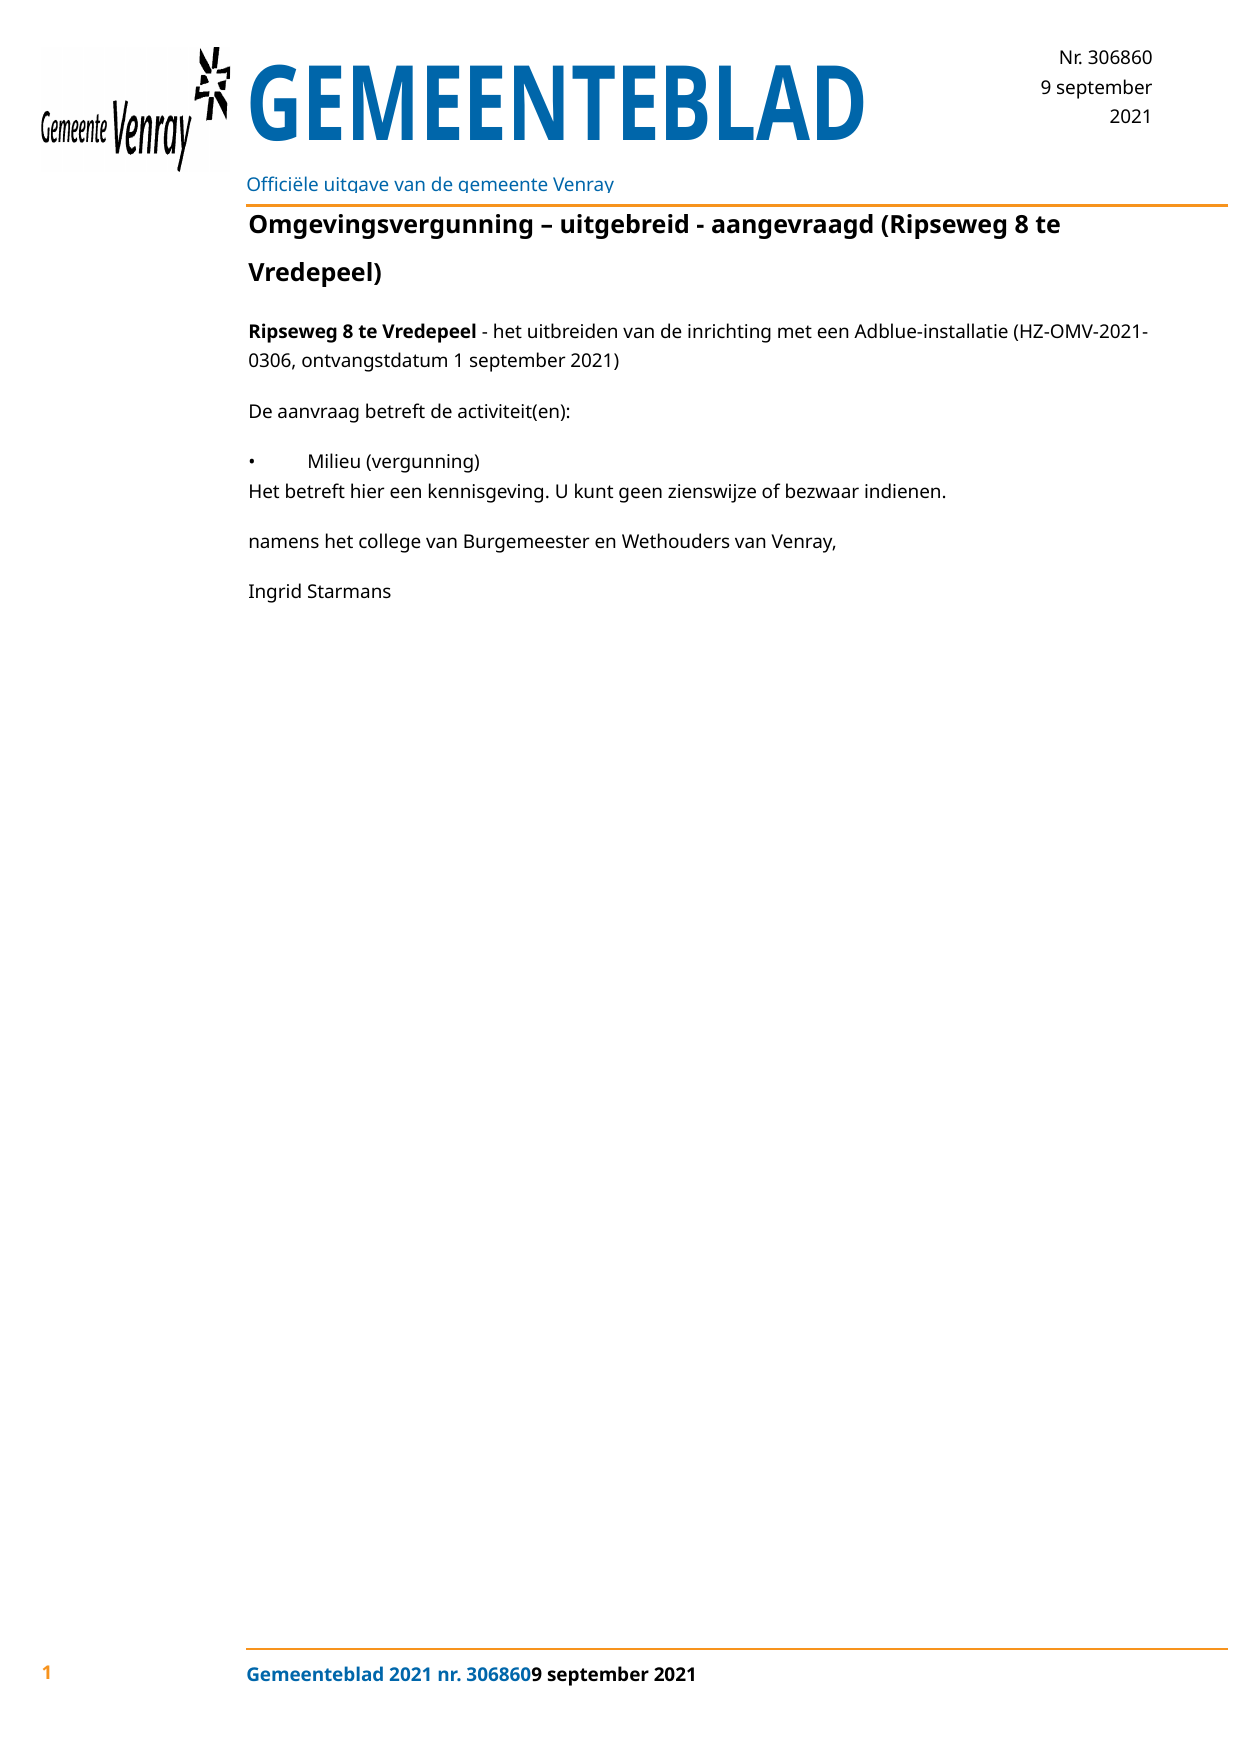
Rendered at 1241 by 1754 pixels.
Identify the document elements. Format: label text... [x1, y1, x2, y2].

text Het betreft hier een kennisgeving. U kunt geen zienswijze of bezwaar indienen. [248, 478, 1152, 504]
text namens het college van Burgemeester en Wethouders van Venray, [248, 528, 1152, 554]
text Ingrid Starmans [248, 579, 1152, 604]
text Omgevingsvergunning – uitgebreid - aangevraagd (Ripseweg 8 te Vredepeel) [248, 207, 1152, 288]
list Milieu (vergunning) [248, 448, 1152, 474]
picture [41, 47, 231, 172]
text De aanvraag betreft de activiteit(en): [248, 398, 1152, 424]
text Ripseweg 8 te Vredepeel - het uitbreiden van de inrichting met een Adblue-installatie (HZ-OMV-2021-0306, ontvangstdatum 1 september 2021) [248, 318, 1152, 373]
